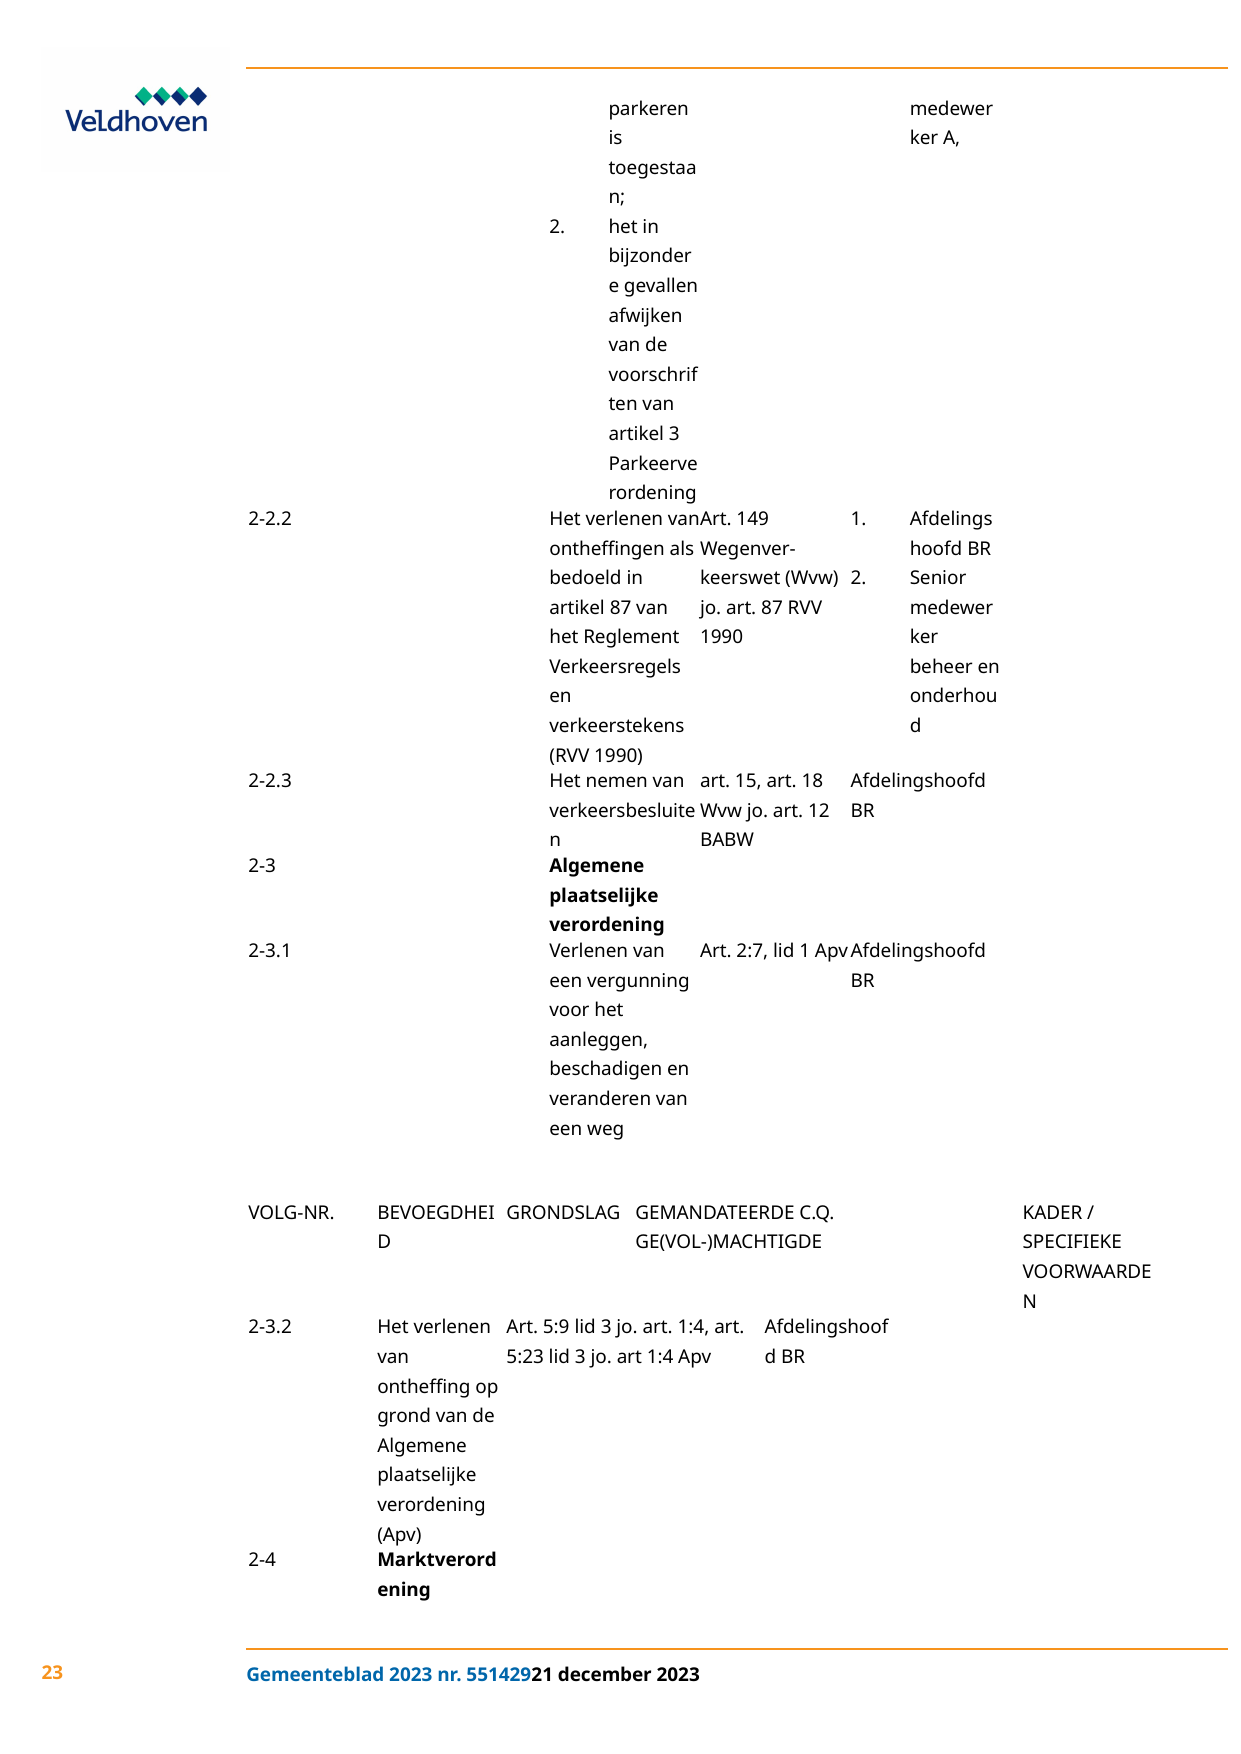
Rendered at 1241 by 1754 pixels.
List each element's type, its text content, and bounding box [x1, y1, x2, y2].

table_cell [894, 1546, 1152, 1602]
table_cell [1001, 505, 1152, 767]
table_cell [248, 1141, 398, 1166]
table_cell 2-2.2 [248, 505, 549, 767]
table_cell [894, 1314, 1152, 1546]
table_cell [700, 95, 850, 505]
table_cell Het verlenen van ontheffing op grond van de Algemene plaatselijke verordening (Apv) [377, 1314, 506, 1546]
table_header KADER / SPECIFIEKE VOORWAARDEN [1023, 1199, 1152, 1314]
table_cell Verlenen van een vergunning voor het aanleggen, beschadigen en veranderen van een weg [549, 937, 700, 1141]
table_cell Afdelingshoofd BR [850, 937, 1001, 1141]
table_cell Het nemen van verkeersbesluiten [549, 768, 700, 852]
table_cell parkeren is toegestaan; het in bijzondere gevallen afwijken van de voorschriften van artikel 3 Parkeerverordening [549, 95, 700, 505]
table_cell 2-3.2 [248, 1314, 377, 1546]
table_cell Afdelingshoofd BR [850, 768, 1001, 852]
table_cell 2-3 [248, 853, 549, 937]
table_cell art. 15, art. 18 Wvw jo. art. 12 BABW [700, 768, 850, 852]
table_cell [1001, 95, 1152, 505]
table_cell [506, 1546, 764, 1602]
table_cell [399, 1141, 549, 1166]
table_cell Algemene plaatselijke verordening [549, 853, 700, 937]
table_cell Afdelingshoofd BR Senior medewerker beheer en onderhoud [850, 505, 1001, 767]
table_cell [549, 1141, 700, 1166]
table_cell Art. 149 Wegenver-keerswet (Wvw) jo. art. 87 RVV 1990 [700, 505, 850, 767]
table_cell [1001, 768, 1152, 852]
table_cell [248, 95, 549, 505]
table_cell Art. 2:7, lid 1 Apv [700, 937, 850, 1141]
table_cell Afdelingshoofd BR [764, 1314, 893, 1546]
table_header VOLG-NR. [248, 1199, 377, 1314]
table_cell Het verlenen van ontheffingen als bedoeld in artikel 87 van het Reglement Verkeersregels en verkeerstekens (RVV 1990) [549, 505, 700, 767]
table_cell [1001, 1141, 1152, 1166]
table_header BEVOEGDHEID [377, 1199, 506, 1314]
table_cell [764, 1546, 893, 1602]
table_cell Art. 5:9 lid 3 jo. art. 1:4, art. 5:23 lid 3 jo. art 1:4 Apv [506, 1314, 764, 1546]
table_cell Marktverordening [377, 1546, 506, 1602]
table_cell [700, 853, 1152, 937]
table_header GRONDSLAG [506, 1199, 635, 1314]
table_cell 2-4 [248, 1546, 377, 1602]
table_cell 2-2.3 [248, 768, 549, 852]
table_cell [700, 1141, 850, 1166]
table_header GEMANDATEERDE C.Q. GE(VOL-)MACHTIGDE [635, 1199, 1022, 1314]
table_cell [850, 1141, 1001, 1166]
table_cell 2-3.1 [248, 937, 549, 1141]
table_cell [1001, 937, 1152, 1141]
picture [41, 47, 231, 172]
table_cell medewerker A, [850, 95, 1001, 505]
